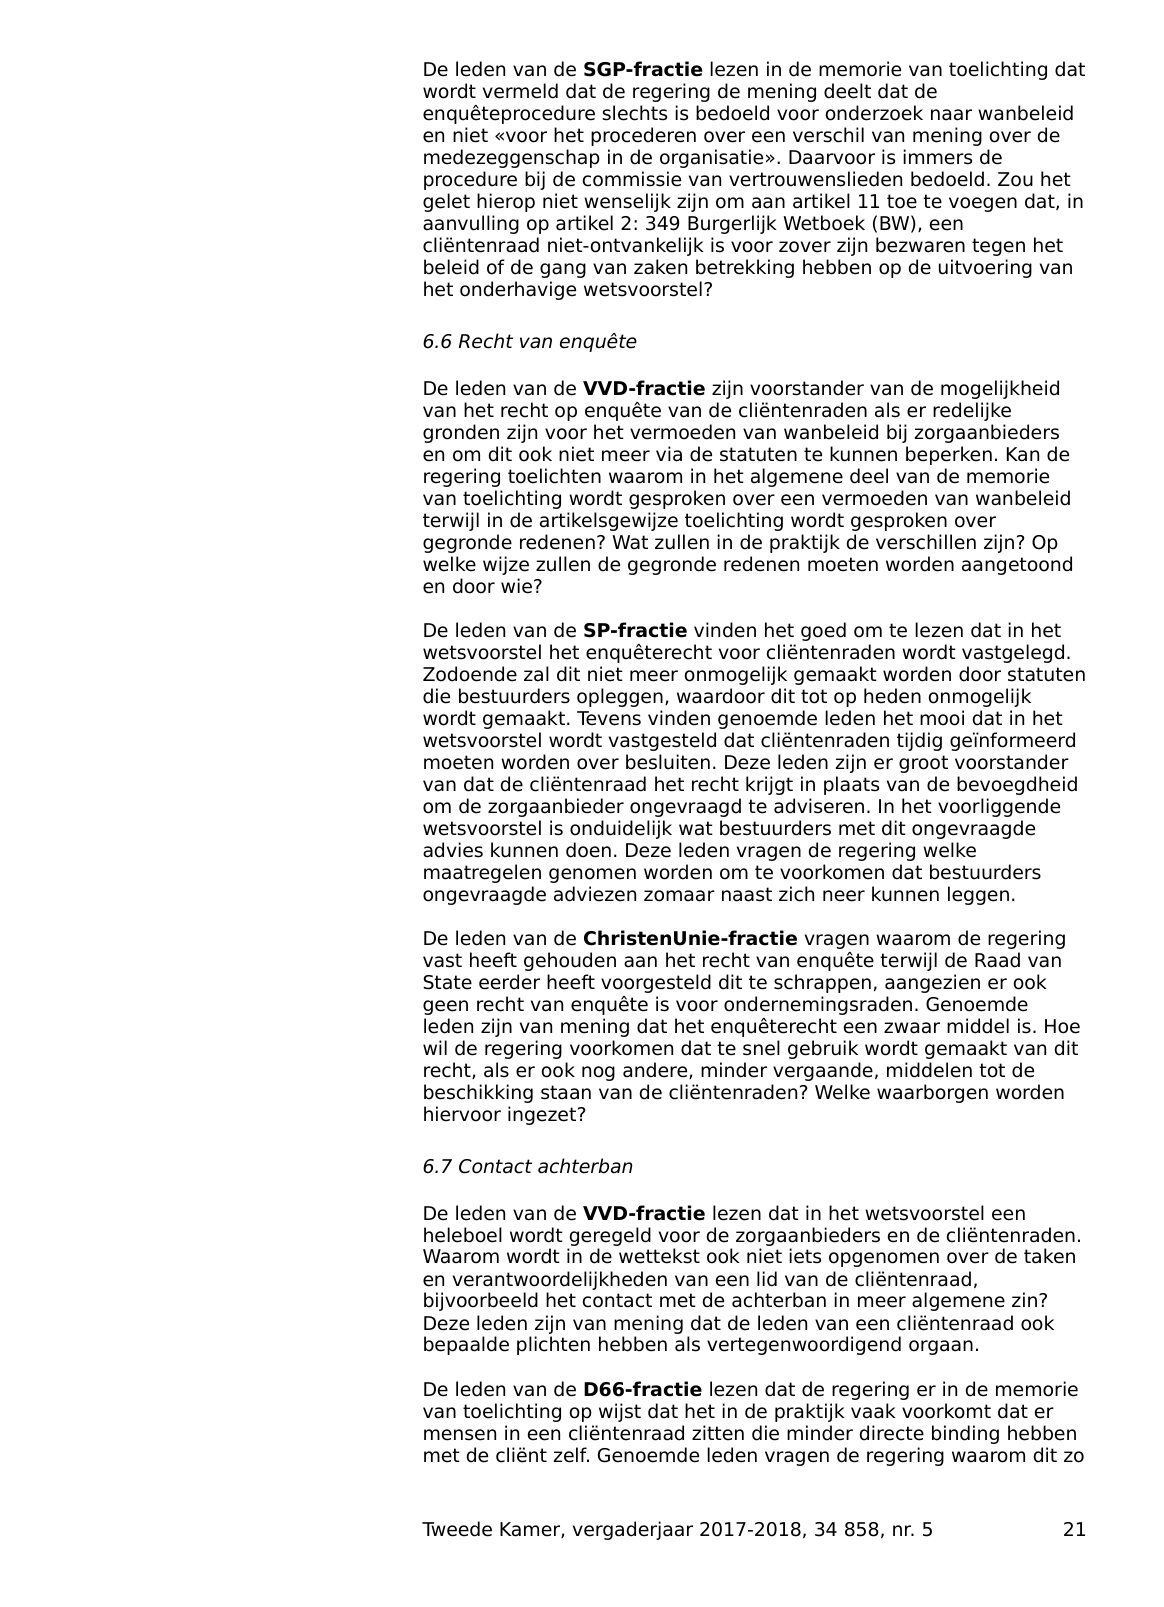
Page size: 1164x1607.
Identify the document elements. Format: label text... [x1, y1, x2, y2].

text De leden van de SP-fractie vinden het goed om te lezen dat in het wetsvoorstel het enquêterecht voor cliëntenraden wordt vastgelegd. Zodoende zal dit niet meer onmogelijk gemaakt worden door statuten die bestuurders opleggen, waardoor dit tot op heden onmogelijk wordt gemaakt. Tevens vinden genoemde leden het mooi dat in het wetsvoorstel wordt vastgesteld dat cliëntenraden tijdig geïnformeerd moeten worden over besluiten. Deze leden zijn er groot voorstander van dat de cliëntenraad het recht krijgt in plaats van de bevoegdheid om de zorgaanbieder ongevraagd te adviseren. In het voorliggende wetsvoorstel is onduidelijk wat bestuurders met dit ongevraagde advies kunnen doen. Deze leden vragen de regering welke maatregelen genomen worden om te voorkomen dat bestuurders ongevraagde adviezen zomaar naast zich neer kunnen leggen. [422, 620, 1087, 906]
text De leden van de VVD-fractie lezen dat in het wetsvoorstel een heleboel wordt geregeld voor de zorgaanbieders en de cliëntenraden. Waarom wordt in de wettekst ook niet iets opgenomen over de taken en verantwoordelijkheden van een lid van de cliëntenraad, bijvoorbeeld het contact met de achterban in meer algemene zin? Deze leden zijn van mening dat de leden van een cliëntenraad ook bepaalde plichten hebben als vertegenwoordigend orgaan. [422, 1202, 1087, 1356]
subtitle 6.7 Contact achterban [422, 1156, 1087, 1177]
text De leden van de SGP-fractie lezen in de memorie van toelichting dat wordt vermeld dat de regering de mening deelt dat de enquêteprocedure slechts is bedoeld voor onderzoek naar wanbeleid en niet «voor het procederen over een verschil van mening over de medezeggenschap in de organisatie». Daarvoor is immers de procedure bij de commissie van vertrouwenslieden bedoeld. Zou het gelet hierop niet wenselijk zijn om aan artikel 11 toe te voegen dat, in aanvulling op artikel 2: 349 Burgerlijk Wetboek (BW), een cliëntenraad niet-ontvankelijk is voor zover zijn bezwaren tegen het beleid of de gang van zaken betrekking hebben op de uitvoering van het onderhavige wetsvoorstel? [422, 59, 1087, 301]
text De leden van de VVD-fractie zijn voorstander van de mogelijkheid van het recht op enquête van de cliëntenraden als er redelijke gronden zijn voor het vermoeden van wanbeleid bij zorgaanbieders en om dit ook niet meer via de statuten te kunnen beperken. Kan de regering toelichten waarom in het algemene deel van de memorie van toelichting wordt gesproken over een vermoeden van wanbeleid terwijl in de artikelsgewijze toelichting wordt gesproken over gegronde redenen? Wat zullen in de praktijk de verschillen zijn? Op welke wijze zullen de gegronde redenen moeten worden aangetoond en door wie? [422, 378, 1087, 598]
subtitle 6.6 Recht van enquête [422, 331, 1087, 353]
text De leden van de ChristenUnie-fractie vragen waarom de regering vast heeft gehouden aan het recht van enquête terwijl de Raad van State eerder heeft voorgesteld dit te schrappen, aangezien er ook geen recht van enquête is voor ondernemingsraden. Genoemde leden zijn van mening dat het enquêterecht een zwaar middel is. Hoe wil de regering voorkomen dat te snel gebruik wordt gemaakt van dit recht, als er ook nog andere, minder vergaande, middelen tot de beschikking staan van de cliëntenraden? Welke waarborgen worden hiervoor ingezet? [422, 928, 1087, 1126]
text De leden van de D66-fractie lezen dat de regering er in de memorie van toelichting op wijst dat het in de praktijk vaak voorkomt dat er mensen in een cliëntenraad zitten die minder directe binding hebben met de cliënt zelf. Genoemde leden vragen de regering waarom dit zo [422, 1378, 1087, 1466]
